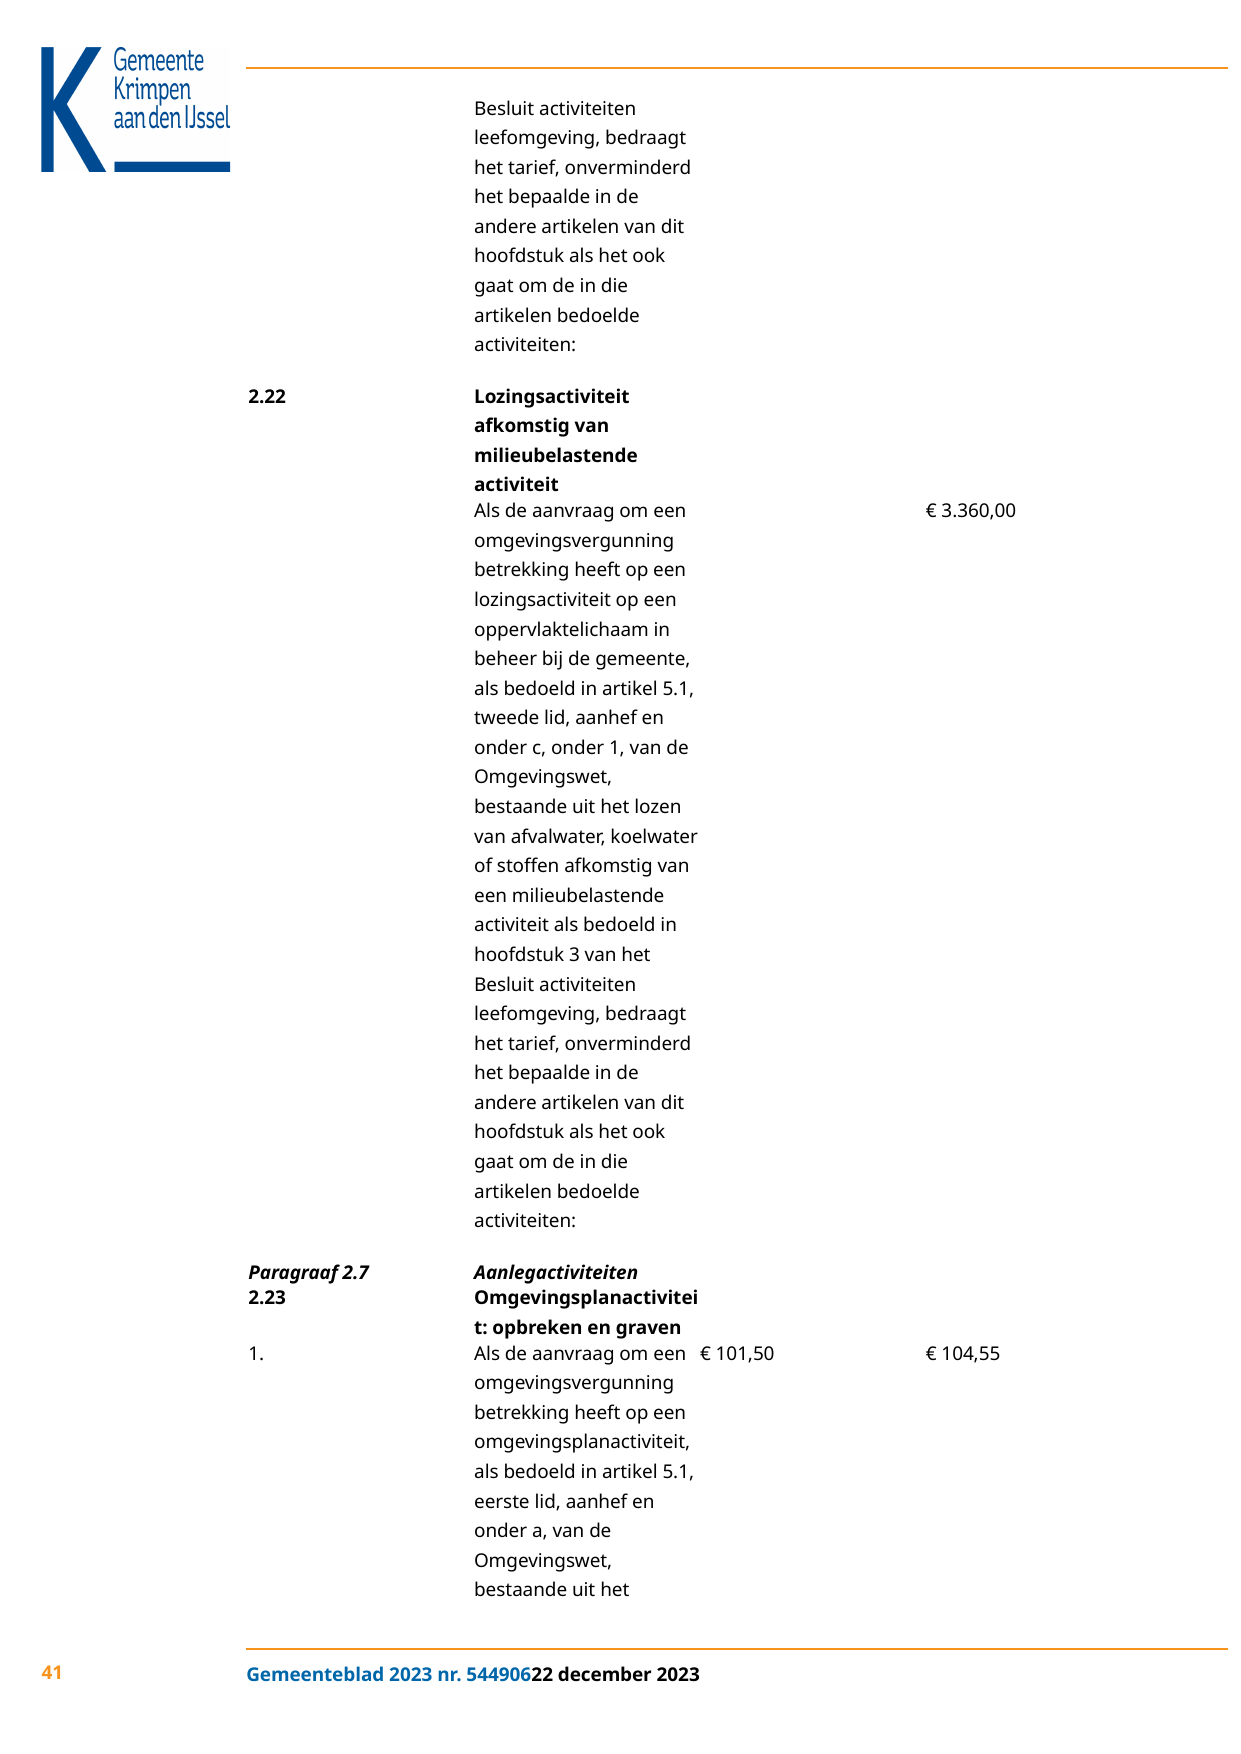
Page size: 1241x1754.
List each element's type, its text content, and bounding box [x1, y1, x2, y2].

table_cell [926, 1233, 1152, 1259]
table_cell Omgevingsplanactiviteit: opbreken en graven [474, 1285, 700, 1340]
table_cell [926, 357, 1152, 383]
table_cell [700, 95, 926, 357]
table_cell 1. [248, 1340, 474, 1602]
table_cell € 104,55 [926, 1340, 1152, 1602]
table_cell [700, 357, 926, 383]
table_cell Lozingsactiviteit afkomstig van milieubelastende activiteit [474, 383, 700, 497]
table_cell [248, 357, 474, 383]
table_cell 2.22 [248, 383, 474, 497]
table_cell Als de aanvraag om een omgevingsvergunning betrekking heeft op een omgevingsplanactiviteit, als bedoeld in artikel 5.1, eerste lid, aanhef en onder a, van de Omgevingswet, bestaande uit het [474, 1340, 700, 1602]
table_cell 2.23 [248, 1285, 474, 1340]
table_cell [474, 1233, 700, 1259]
table_cell [700, 1285, 926, 1340]
table_cell [248, 498, 474, 1233]
table_cell € 3.360,00 [926, 498, 1152, 1233]
table_cell [926, 1259, 1152, 1284]
table_cell [926, 1285, 1152, 1340]
table_cell [248, 95, 474, 357]
table_cell [248, 1233, 474, 1259]
table_cell [926, 95, 1152, 357]
table_cell € 101,50 [700, 1340, 926, 1602]
table_cell Als de aanvraag om een omgevingsvergunning betrekking heeft op een lozingsactiviteit op een oppervlaktelichaam in beheer bij de gemeente, als bedoeld in artikel 5.1, tweede lid, aanhef en onder c, onder 1, van de Omgevingswet, bestaande uit het lozen van afvalwater, koelwater of stoffen afkomstig van een milieubelastende activiteit als bedoeld in hoofdstuk 3 van het Besluit activiteiten leefomgeving, bedraagt het tarief, onverminderd het bepaalde in de andere artikelen van dit hoofdstuk als het ook gaat om de in die artikelen bedoelde activiteiten: [474, 498, 700, 1233]
picture [41, 47, 231, 172]
table_cell [926, 383, 1152, 497]
table_cell [700, 498, 926, 1233]
table_cell Aanlegactiviteiten [474, 1259, 700, 1284]
table_cell Paragraaf 2.7 [248, 1259, 474, 1284]
table_cell [700, 1259, 926, 1284]
table_cell [474, 357, 700, 383]
table_cell [700, 383, 926, 497]
table_cell [700, 1233, 926, 1259]
table_cell Besluit activiteiten leefomgeving, bedraagt het tarief, onverminderd het bepaalde in de andere artikelen van dit hoofdstuk als het ook gaat om de in die artikelen bedoelde activiteiten: [474, 95, 700, 357]
